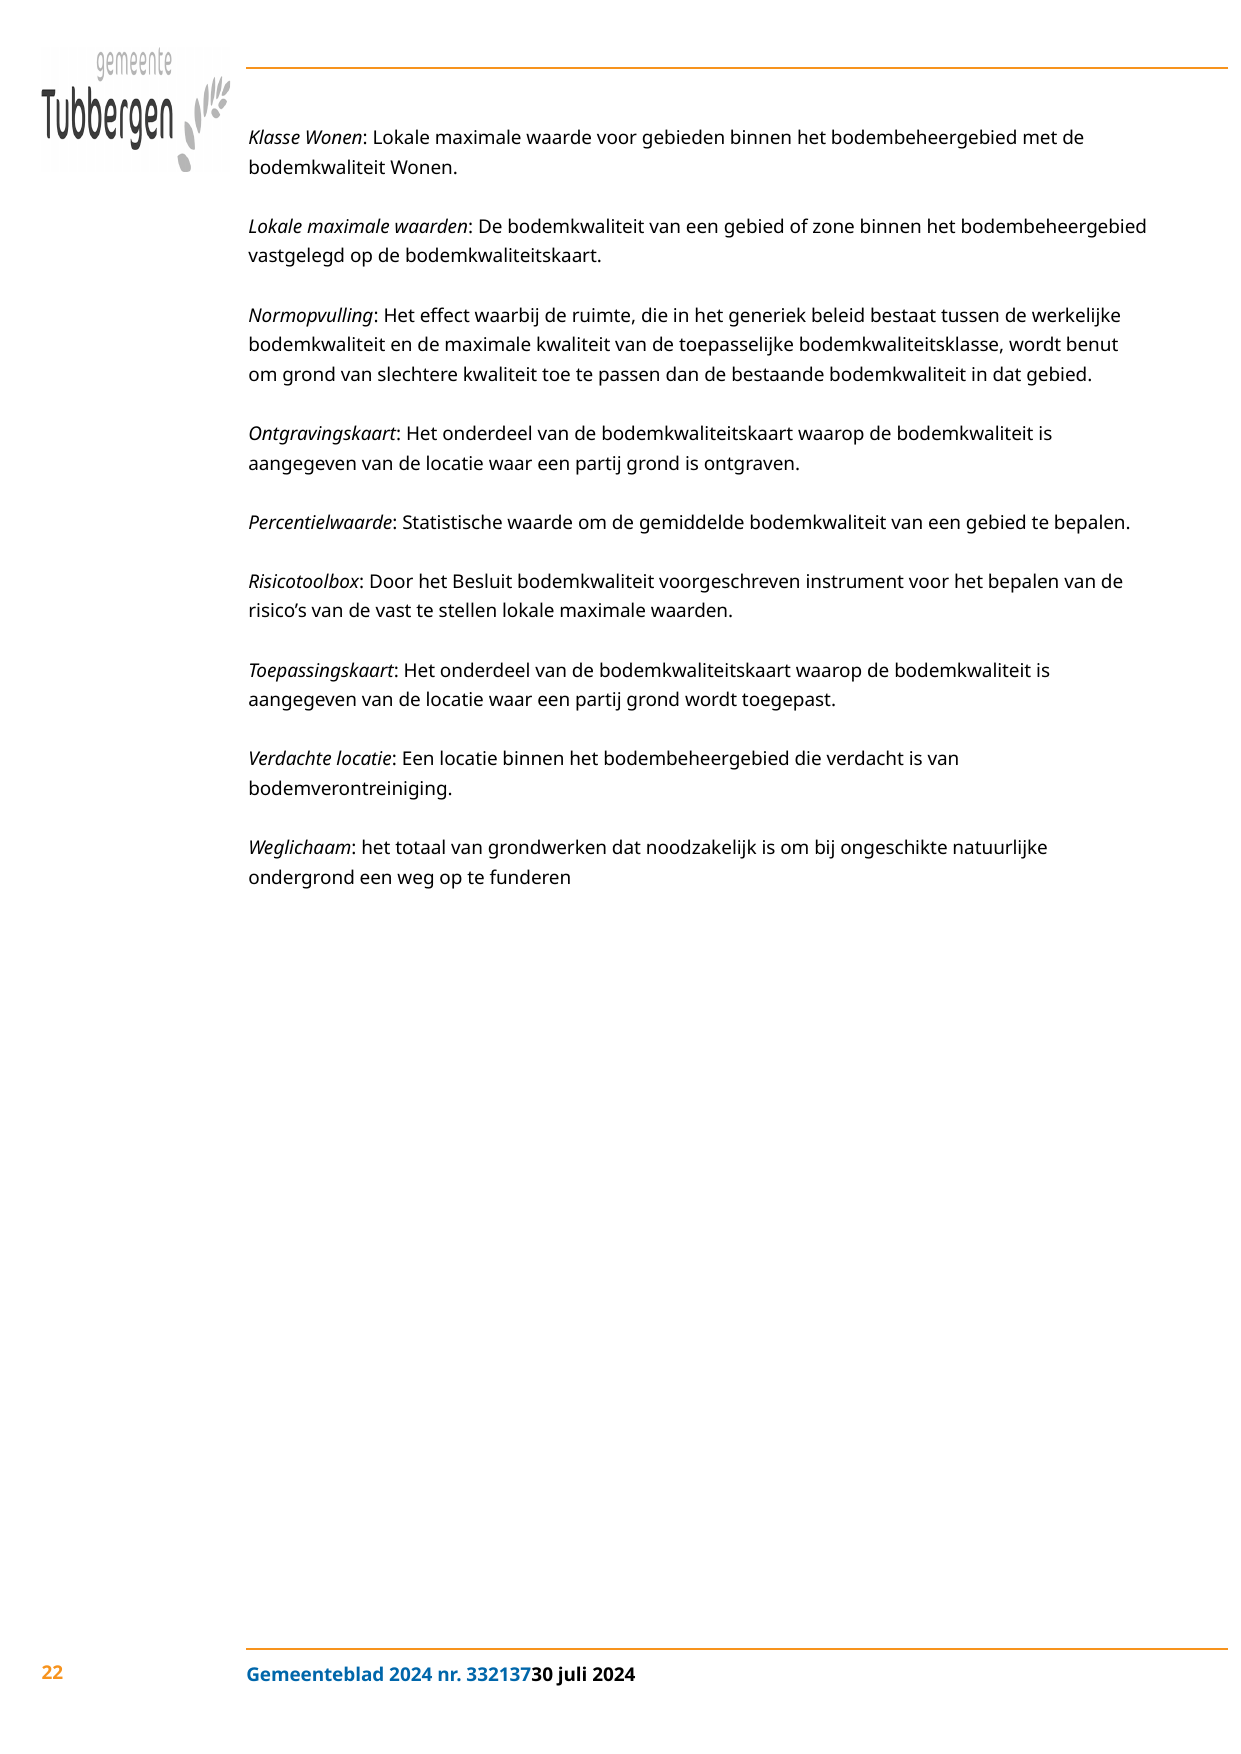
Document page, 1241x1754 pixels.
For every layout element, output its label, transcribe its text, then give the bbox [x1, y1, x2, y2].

text Toepassingskaart: Het onderdeel van de bodemkwaliteitskaart waarop de bodemkwaliteit is aangegeven van de locatie waar een partij grond wordt toegepast. [248, 657, 1152, 712]
text Lokale maximale waarden: De bodemkwaliteit van een gebied of zone binnen het bodembeheergebied vastgelegd op de bodemkwaliteitskaart. [248, 213, 1152, 268]
text Klasse Wonen: Lokale maximale waarde voor gebieden binnen het bodembeheergebied met de bodemkwaliteit Wonen. [248, 124, 1152, 180]
text Normopvulling: Het effect waarbij de ruimte, die in het generiek beleid bestaat tussen de werkelijke bodemkwaliteit en de maximale kwaliteit van de toepasselijke bodemkwaliteitsklasse, wordt benut om grond van slechtere kwaliteit toe te passen dan de bestaande bodemkwaliteit in dat gebied. [248, 302, 1152, 387]
picture [41, 47, 231, 172]
text Verdachte locatie: Een locatie binnen het bodembeheergebied die verdacht is van bodemverontreiniging. [248, 746, 1152, 801]
text Risicotoolbox: Door het Besluit bodemkwaliteit voorgeschreven instrument voor het bepalen van de risico’s van de vast te stellen lokale maximale waarden. [248, 568, 1152, 623]
text Ontgravingskaart: Het onderdeel van de bodemkwaliteitskaart waarop de bodemkwaliteit is aangegeven van de locatie waar een partij grond is ontgraven. [248, 420, 1152, 476]
text Weglichaam: het totaal van grondwerken dat noodzakelijk is om bij ongeschikte natuurlijke ondergrond een weg op te funderen [248, 834, 1152, 890]
text Percentielwaarde: Statistische waarde om de gemiddelde bodemkwaliteit van een gebied te bepalen. [248, 509, 1152, 535]
